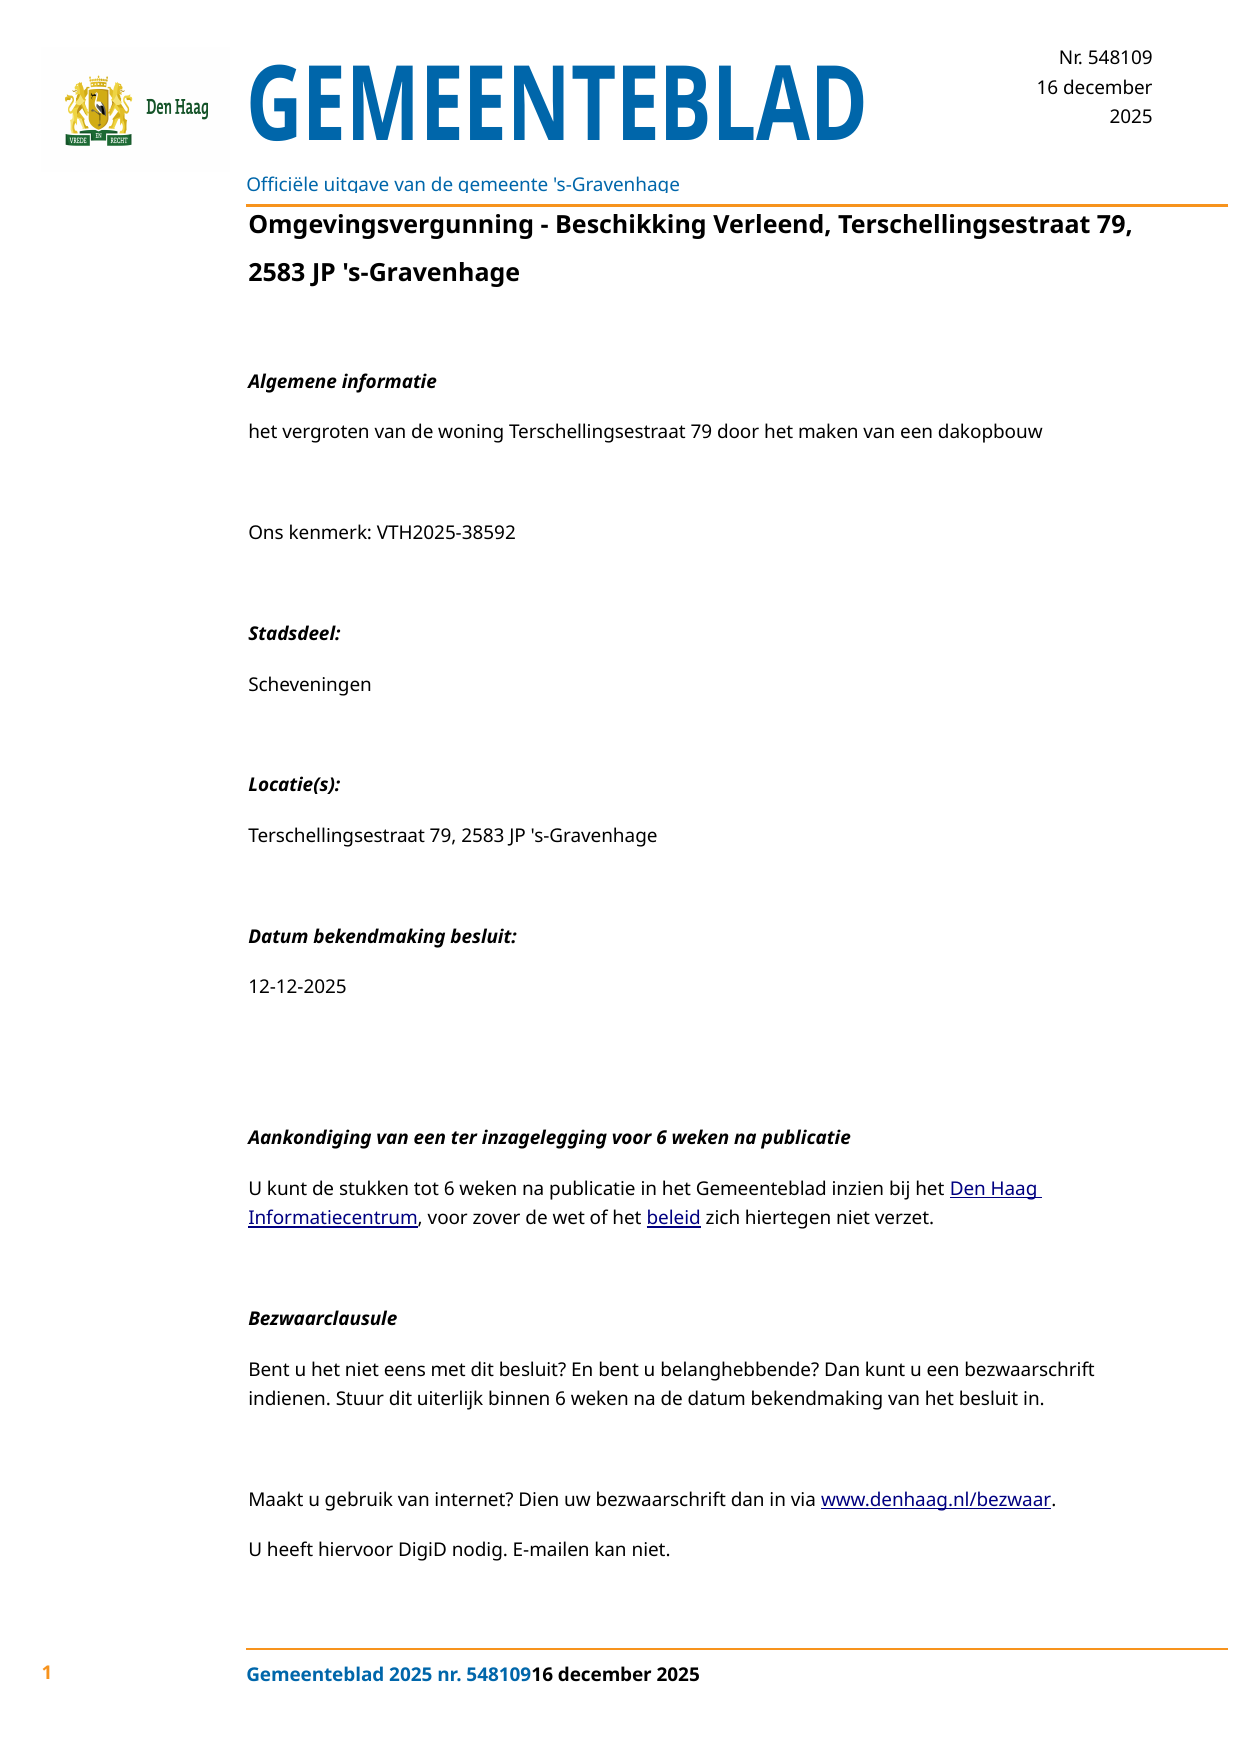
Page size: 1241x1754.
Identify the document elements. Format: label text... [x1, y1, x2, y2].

text U heeft hiervoor DigiD nodig. E-mailen kan niet. [248, 1537, 1152, 1562]
text U kunt de stukken tot 6 weken na publicatie in het Gemeenteblad inzien bij het Den Haag Informatiecentrum, voor zover de wet of het beleid zich hiertegen niet verzet. [248, 1175, 1152, 1230]
text 12-12-2025 [248, 973, 1152, 999]
text Bent u het niet eens met dit besluit? En bent u belanghebbende? Dan kunt u een bezwaarschrift indienen. Stuur dit uiterlijk binnen 6 weken na de datum bekendmaking van het besluit in. [248, 1356, 1152, 1411]
text Ons kenmerk: VTH2025-38592 [248, 519, 1152, 545]
text Bezwaarclausule [248, 1305, 1152, 1331]
text Locatie(s): [248, 772, 1152, 797]
text Stadsdeel: [248, 620, 1152, 646]
text Aankondiging van een ter inzagelegging voor 6 weken na publicatie [248, 1124, 1152, 1150]
text het vergroten van de woning Terschellingsestraat 79 door het maken van een dakopbouw [248, 419, 1152, 444]
text Datum bekendmaking besluit: [248, 923, 1152, 949]
text Algemene informatie [248, 368, 1152, 394]
text Maakt u gebruik van internet? Dien uw bezwaarschrift dan in via www.denhaag.nl/bezwaar. [248, 1486, 1152, 1512]
text Omgevingsvergunning - Beschikking Verleend, Terschellingsestraat 79, 2583 JP 's-Gravenhage [248, 207, 1152, 288]
text Terschellingsestraat 79, 2583 JP 's-Gravenhage [248, 822, 1152, 848]
text Scheveningen [248, 671, 1152, 697]
picture [41, 47, 231, 172]
